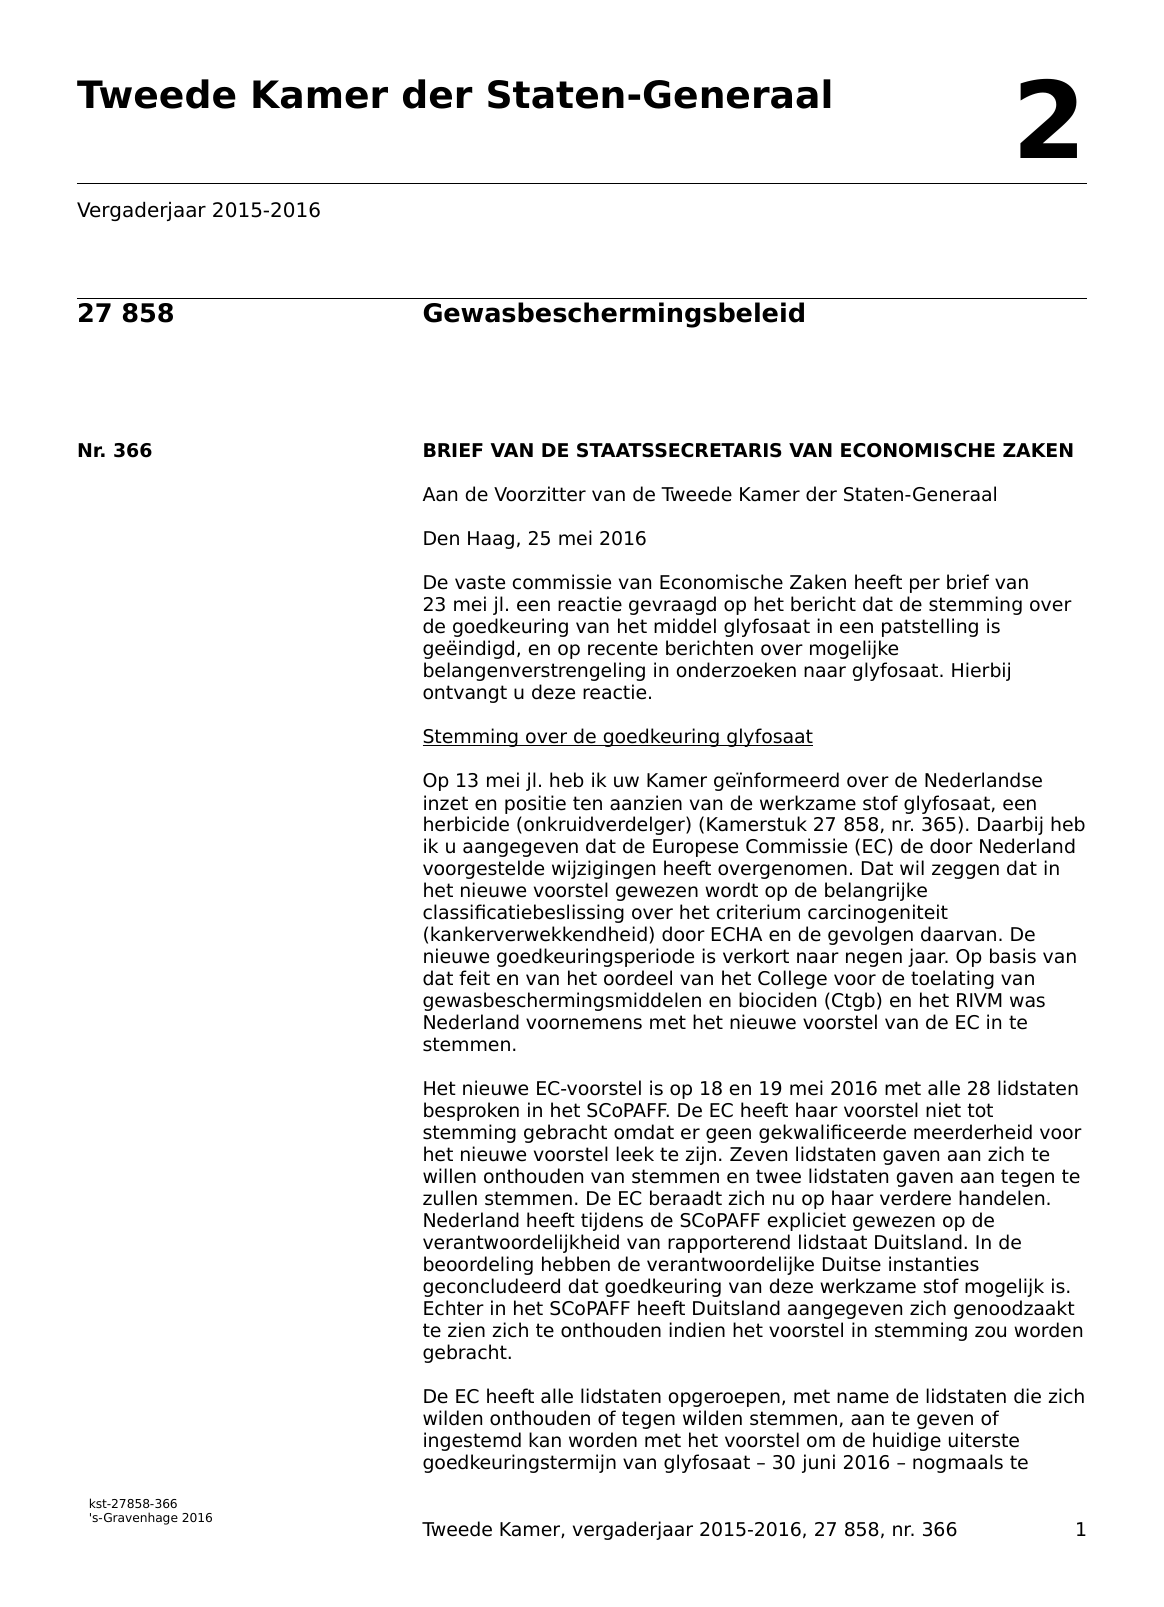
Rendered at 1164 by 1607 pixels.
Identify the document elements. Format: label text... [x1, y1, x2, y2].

text Aan de Voorzitter van de Tweede Kamer der Staten-Generaal [422, 484, 1087, 506]
text De vaste commissie van Economische Zaken heeft per brief van 23 mei jl. een reactie gevraagd op het bericht dat de stemming over de goedkeuring van het middel glyfosaat in een patstelling is geëindigd, en op recente berichten over mogelijke belangenverstrengeling in onderzoeken naar glyfosaat. Hierbij ontvangt u deze reactie. [422, 572, 1087, 704]
text 's-Gravenhage 2016 [88, 1511, 323, 1525]
text De EC heeft alle lidstaten opgeroepen, met name de lidstaten die zich wilden onthouden of tegen wilden stemmen, aan te geven of ingestemd kan worden met het voorstel om de huidige uiterste goedkeuringstermijn van glyfosaat – 30 juni 2016 – nogmaals te [422, 1386, 1087, 1474]
text Op 13 mei jl. heb ik uw Kamer geïnformeerd over de Nederlandse inzet en positie ten aanzien van de werkzame stof glyfosaat, een herbicide (onkruidverdelger) (Kamerstuk 27 858, nr. 365). Daarbij heb ik u aangegeven dat de Europese Commissie (EC) de door Nederland voorgestelde wijzigingen heeft overgenomen. Dat wil zeggen dat in het nieuwe voorstel gewezen wordt op de belangrijke classificatiebeslissing over het criterium carcinogeniteit (kankerverwekkendheid) door ECHA en de gevolgen daarvan. De nieuwe goedkeuringsperiode is verkort naar negen jaar. Op basis van dat feit en van het oordeel van het College voor de toelating van gewasbeschermingsmiddelen en biociden (Ctgb) en het RIVM was Nederland voornemens met het nieuwe voorstel van de EC in te stemmen. [422, 770, 1087, 1056]
text Den Haag, 25 mei 2016 [422, 528, 1087, 550]
table_header 2 [886, 59, 1087, 183]
subtitle 27 858 Gewasbeschermingsbeleid [77, 299, 1087, 329]
table_header Tweede Kamer der Staten-Generaal [77, 59, 886, 183]
subtitle Nr. 366 BRIEF VAN DE STAATSSECRETARIS VAN ECONOMISCHE ZAKEN [77, 440, 1087, 462]
text kst-27858-366 [88, 1497, 323, 1511]
subtitle Stemming over de goedkeuring glyfosaat [422, 726, 1087, 748]
text Het nieuwe EC-voorstel is op 18 en 19 mei 2016 met alle 28 lidstaten besproken in het SCoPAFF. De EC heeft haar voorstel niet tot stemming gebracht omdat er geen gekwalificeerde meerderheid voor het nieuwe voorstel leek te zijn. Zeven lidstaten gaven aan zich te willen onthouden van stemmen en twee lidstaten gaven aan tegen te zullen stemmen. De EC beraadt zich nu op haar verdere handelen. Nederland heeft tijdens de SCoPAFF expliciet gewezen op de verantwoordelijkheid van rapporterend lidstaat Duitsland. In de beoordeling hebben de verantwoordelijke Duitse instanties geconcludeerd dat goedkeuring van deze werkzame stof mogelijk is. Echter in het SCoPAFF heeft Duitsland aangegeven zich genoodzaakt te zien zich te onthouden indien het voorstel in stemming zou worden gebracht. [422, 1078, 1087, 1364]
table_cell Vergaderjaar 2015-2016 [77, 184, 1087, 298]
